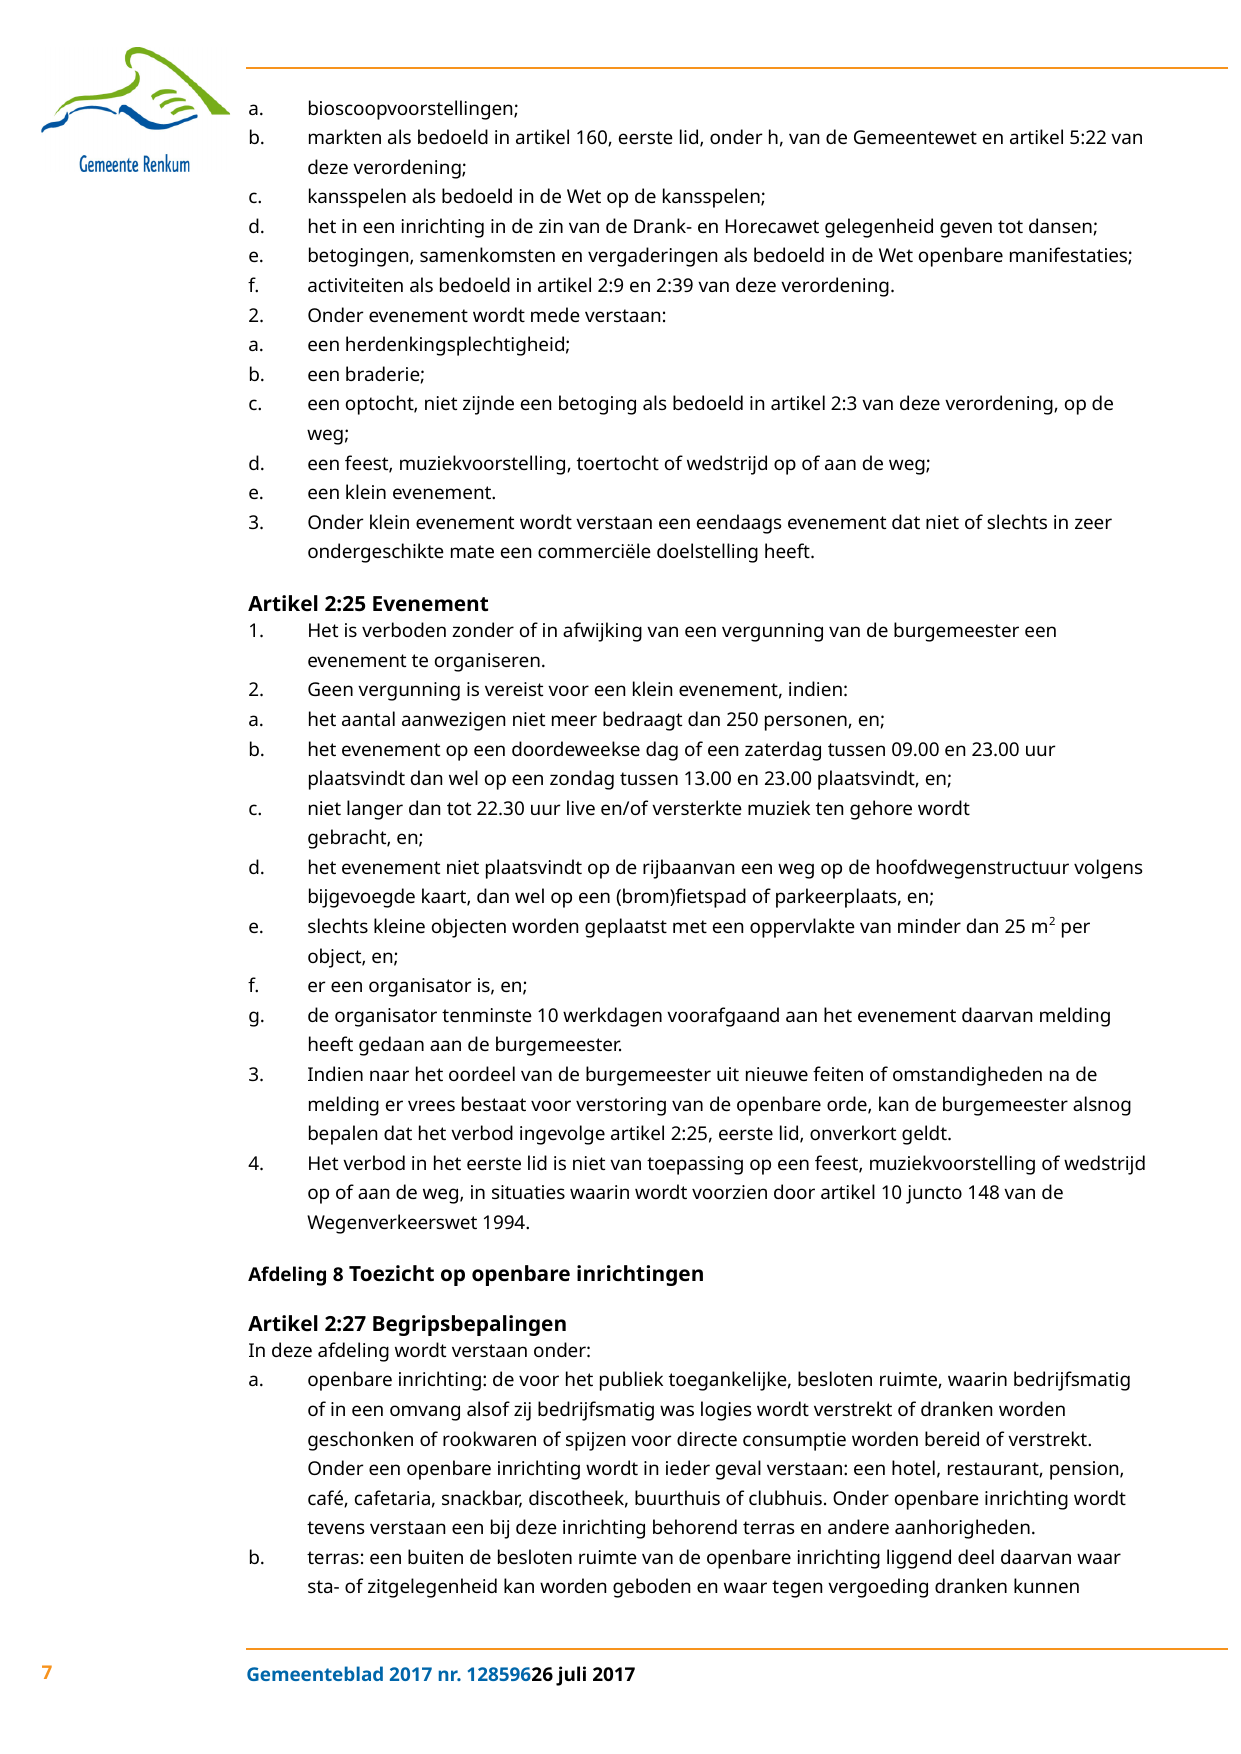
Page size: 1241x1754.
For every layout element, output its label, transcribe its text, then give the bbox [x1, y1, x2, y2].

list het evenement op een doordeweekse dag of een zaterdag tussen 09.00 en 23.00 uur plaatsvindt dan wel op een zondag tussen 13.00 en 23.00 plaatsvindt, en; [248, 736, 1152, 791]
list niet langer dan tot 22.30 uur live en/of versterkte muziek ten gehore wordt [248, 795, 1152, 821]
list slechts kleine objecten worden geplaatst met een oppervlakte van minder dan 25 m2 per object, en; [248, 913, 1152, 968]
list het in een inrichting in de zin van de Drank- en Horecawet gelegenheid geven tot dansen; [248, 213, 1152, 239]
list Geen vergunning is vereist voor een klein evenement, indien: [248, 677, 1152, 702]
list een klein evenement. [248, 479, 1152, 505]
list het evenement niet plaatsvindt op de rijbaanvan een weg op de hoofdwegenstructuur volgens bijgevoegde kaart, dan wel op een (brom)fietspad of parkeerplaats, en; [248, 854, 1152, 909]
list een optocht, niet zijnde een betoging als bedoeld in artikel 2:3 van deze verordening, op de weg; [248, 391, 1152, 446]
list er een organisator is, en; [248, 972, 1152, 998]
list kansspelen als bedoeld in de Wet op de kansspelen; [248, 183, 1152, 209]
list Onder klein evenement wordt verstaan een eendaags evenement dat niet of slechts in zeer ondergeschikte mate een commerciële doelstelling heeft. [248, 509, 1152, 564]
list Indien naar het oordeel van de burgemeester uit nieuwe feiten of omstandigheden na de melding er vrees bestaat voor verstoring van de openbare orde, kan de burgemeester alsnog bepalen dat het verbod ingevolge artikel 2:25, eerste lid, onverkort geldt. [248, 1061, 1152, 1146]
text Artikel 2:27 Begripsbepalingen [248, 1309, 1152, 1337]
list openbare inrichting: de voor het publiek toegankelijke, besloten ruimte, waarin bedrijfsmatig of in een omvang alsof zij bedrijfsmatig was logies wordt verstrekt of dranken worden geschonken of rookwaren of spijzen voor directe consumptie worden bereid of verstrekt. Onder een openbare inrichting wordt in ieder geval verstaan: een hotel, restaurant, pension, café, cafetaria, snackbar, discotheek, buurthuis of clubhuis. Onder openbare inrichting wordt tevens verstaan een bij deze inrichting behorend terras en andere aanhorigheden. [248, 1367, 1152, 1540]
list een braderie; [248, 361, 1152, 387]
list Onder evenement wordt mede verstaan: [248, 302, 1152, 328]
list terras: een buiten de besloten ruimte van de openbare inrichting liggend deel daarvan waar sta- of zitgelegenheid kan worden geboden en waar tegen vergoeding dranken kunnen [248, 1544, 1152, 1599]
list de organisator tenminste 10 werkdagen voorafgaand aan het evenement daarvan melding heeft gedaan aan de burgemeester. [248, 1002, 1152, 1057]
list het aantal aanwezigen niet meer bedraagt dan 250 personen, en; [248, 706, 1152, 732]
list een herdenkingsplechtigheid; [248, 331, 1152, 357]
list bioscoopvoorstellingen; [248, 95, 1152, 121]
list een feest, muziekvoorstelling, toertocht of wedstrijd op of aan de weg; [248, 450, 1152, 476]
picture [41, 47, 231, 172]
list activiteiten als bedoeld in artikel 2:9 en 2:39 van deze verordening. [248, 272, 1152, 298]
list markten als bedoeld in artikel 160, eerste lid, onder h, van de Gemeentewet en artikel 5:22 van deze verordening; [248, 124, 1152, 180]
list Het is verboden zonder of in afwijking van een vergunning van de burgemeester een evenement te organiseren. [248, 617, 1152, 673]
text Afdeling 8 Toezicht op openbare inrichtingen [248, 1259, 1152, 1288]
list gebracht, en; [248, 824, 1152, 850]
list betogingen, samenkomsten en vergaderingen als bedoeld in de Wet openbare manifestaties; [248, 243, 1152, 268]
text Artikel 2:25 Evenement [248, 589, 1152, 617]
text In deze afdeling wordt verstaan onder: [248, 1337, 1152, 1363]
list Het verbod in het eerste lid is niet van toepassing op een feest, muziekvoorstelling of wedstrijd op of aan de weg, in situaties waarin wordt voorzien door artikel 10 juncto 148 van de Wegenverkeerswet 1994. [248, 1150, 1152, 1235]
